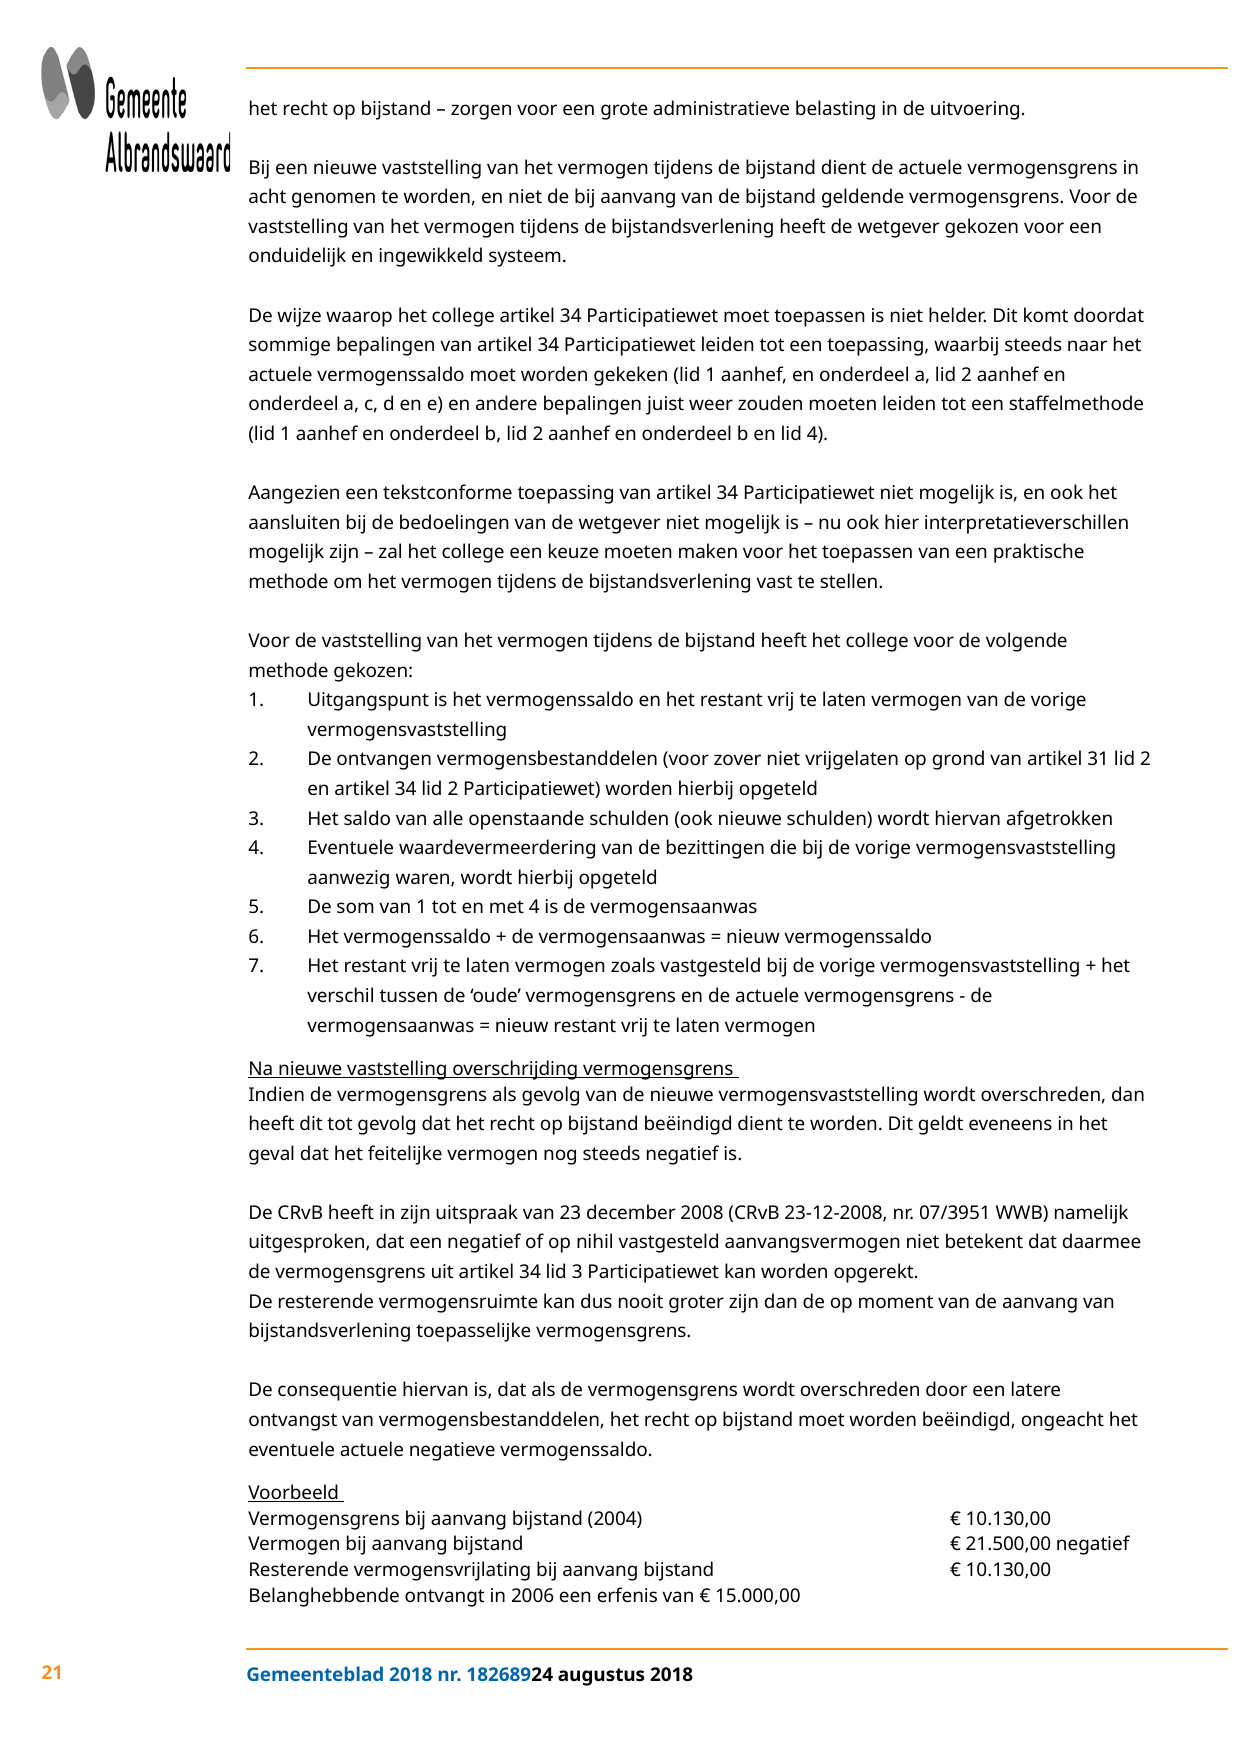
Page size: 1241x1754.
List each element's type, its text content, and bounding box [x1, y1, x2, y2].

list Uitgangspunt is het vermogenssaldo en het restant vrij te laten vermogen van de vorige vermogensvaststelling [248, 686, 1152, 742]
text Na nieuwe vaststelling overschrijding vermogensgrens [248, 1055, 1152, 1081]
text Aangezien een tekstconforme toepassing van artikel 34 Participatiewet niet mogelijk is, en ook het aansluiten bij de bedoelingen van de wetgever niet mogelijk is – nu ook hier interpretatieverschillen mogelijk zijn – zal het college een keuze moeten maken voor het toepassen van een praktische methode om het vermogen tijdens de bijstandsverlening vast te stellen. [248, 479, 1152, 594]
table_header Vermogensgrens bij aanvang bijstand (2004) [248, 1505, 950, 1530]
picture [41, 47, 231, 172]
list De som van 1 tot en met 4 is de vermogensaanwas [248, 893, 1152, 919]
table_cell Belanghebbende ontvangt in 2006 een erfenis van € 15.000,00 [248, 1582, 950, 1608]
list De ontvangen vermogensbestanddelen (voor zover niet vrijgelaten op grond van artikel 31 lid 2 en artikel 34 lid 2 Participatiewet) worden hierbij opgeteld [248, 746, 1152, 801]
text De resterende vermogensruimte kan dus nooit groter zijn dan de op moment van de aanvang van bijstandsverlening toepasselijke vermogensgrens. [248, 1288, 1152, 1343]
table_header € 10.130,00 [950, 1505, 1152, 1530]
text De wijze waarop het college artikel 34 Participatiewet moet toepassen is niet helder. Dit komt doordat sommige bepalingen van artikel 34 Participatiewet leiden tot een toepassing, waarbij steeds naar het actuele vermogenssaldo moet worden gekeken (lid 1 aanhef, en onderdeel a, lid 2 aanhef en onderdeel a, c, d en e) en andere bepalingen juist weer zouden moeten leiden tot een staffelmethode (lid 1 aanhef en onderdeel b, lid 2 aanhef en onderdeel b en lid 4). [248, 302, 1152, 446]
text Indien de vermogensgrens als gevolg van de nieuwe vermogensvaststelling wordt overschreden, dan heeft dit tot gevolg dat het recht op bijstand beëindigd dient te worden. Dit geldt eveneens in het geval dat het feitelijke vermogen nog steeds negatief is. [248, 1081, 1152, 1166]
table_cell € 10.130,00 [950, 1556, 1152, 1582]
text Voorbeeld [248, 1479, 1152, 1504]
list Eventuele waardevermeerdering van de bezittingen die bij de vorige vermogensvaststelling aanwezig waren, wordt hierbij opgeteld [248, 834, 1152, 890]
list Het saldo van alle openstaande schulden (ook nieuwe schulden) wordt hiervan afgetrokken [248, 805, 1152, 831]
text Voor de vaststelling van het vermogen tijdens de bijstand heeft het college voor de volgende methode gekozen: [248, 627, 1152, 683]
text De CRvB heeft in zijn uitspraak van 23 december 2008 (CRvB 23-12-2008, nr. 07/3951 WWB) namelijk uitgesproken, dat een negatief of op nihil vastgesteld aanvangsvermogen niet betekent dat daarmee de vermogensgrens uit artikel 34 lid 3 Participatiewet kan worden opgerekt. [248, 1199, 1152, 1284]
table_cell Resterende vermogensvrijlating bij aanvang bijstand [248, 1556, 950, 1582]
list Het vermogenssaldo + de vermogensaanwas = nieuw vermogenssaldo [248, 923, 1152, 949]
table_cell Vermogen bij aanvang bijstand [248, 1530, 950, 1556]
list Het restant vrij te laten vermogen zoals vastgesteld bij de vorige vermogensvaststelling + het verschil tussen de ‘oude’ vermogensgrens en de actuele vermogensgrens - de vermogensaanwas = nieuw restant vrij te laten vermogen [248, 953, 1152, 1038]
text De consequentie hiervan is, dat als de vermogensgrens wordt overschreden door een latere ontvangst van vermogensbestanddelen, het recht op bijstand moet worden beëindigd, ongeacht het eventuele actuele negatieve vermogenssaldo. [248, 1377, 1152, 1461]
table_cell [950, 1582, 1152, 1608]
table_cell € 21.500,00 negatief [950, 1530, 1152, 1556]
text Bij een nieuwe vaststelling van het vermogen tijdens de bijstand dient de actuele vermogensgrens in acht genomen te worden, en niet de bij aanvang van de bijstand geldende vermogensgrens. Voor de vaststelling van het vermogen tijdens de bijstandsverlening heeft de wetgever gekozen voor een onduidelijk en ingewikkeld systeem. [248, 154, 1152, 268]
text het recht op bijstand – zorgen voor een grote administratieve belasting in de uitvoering. [248, 95, 1152, 121]
